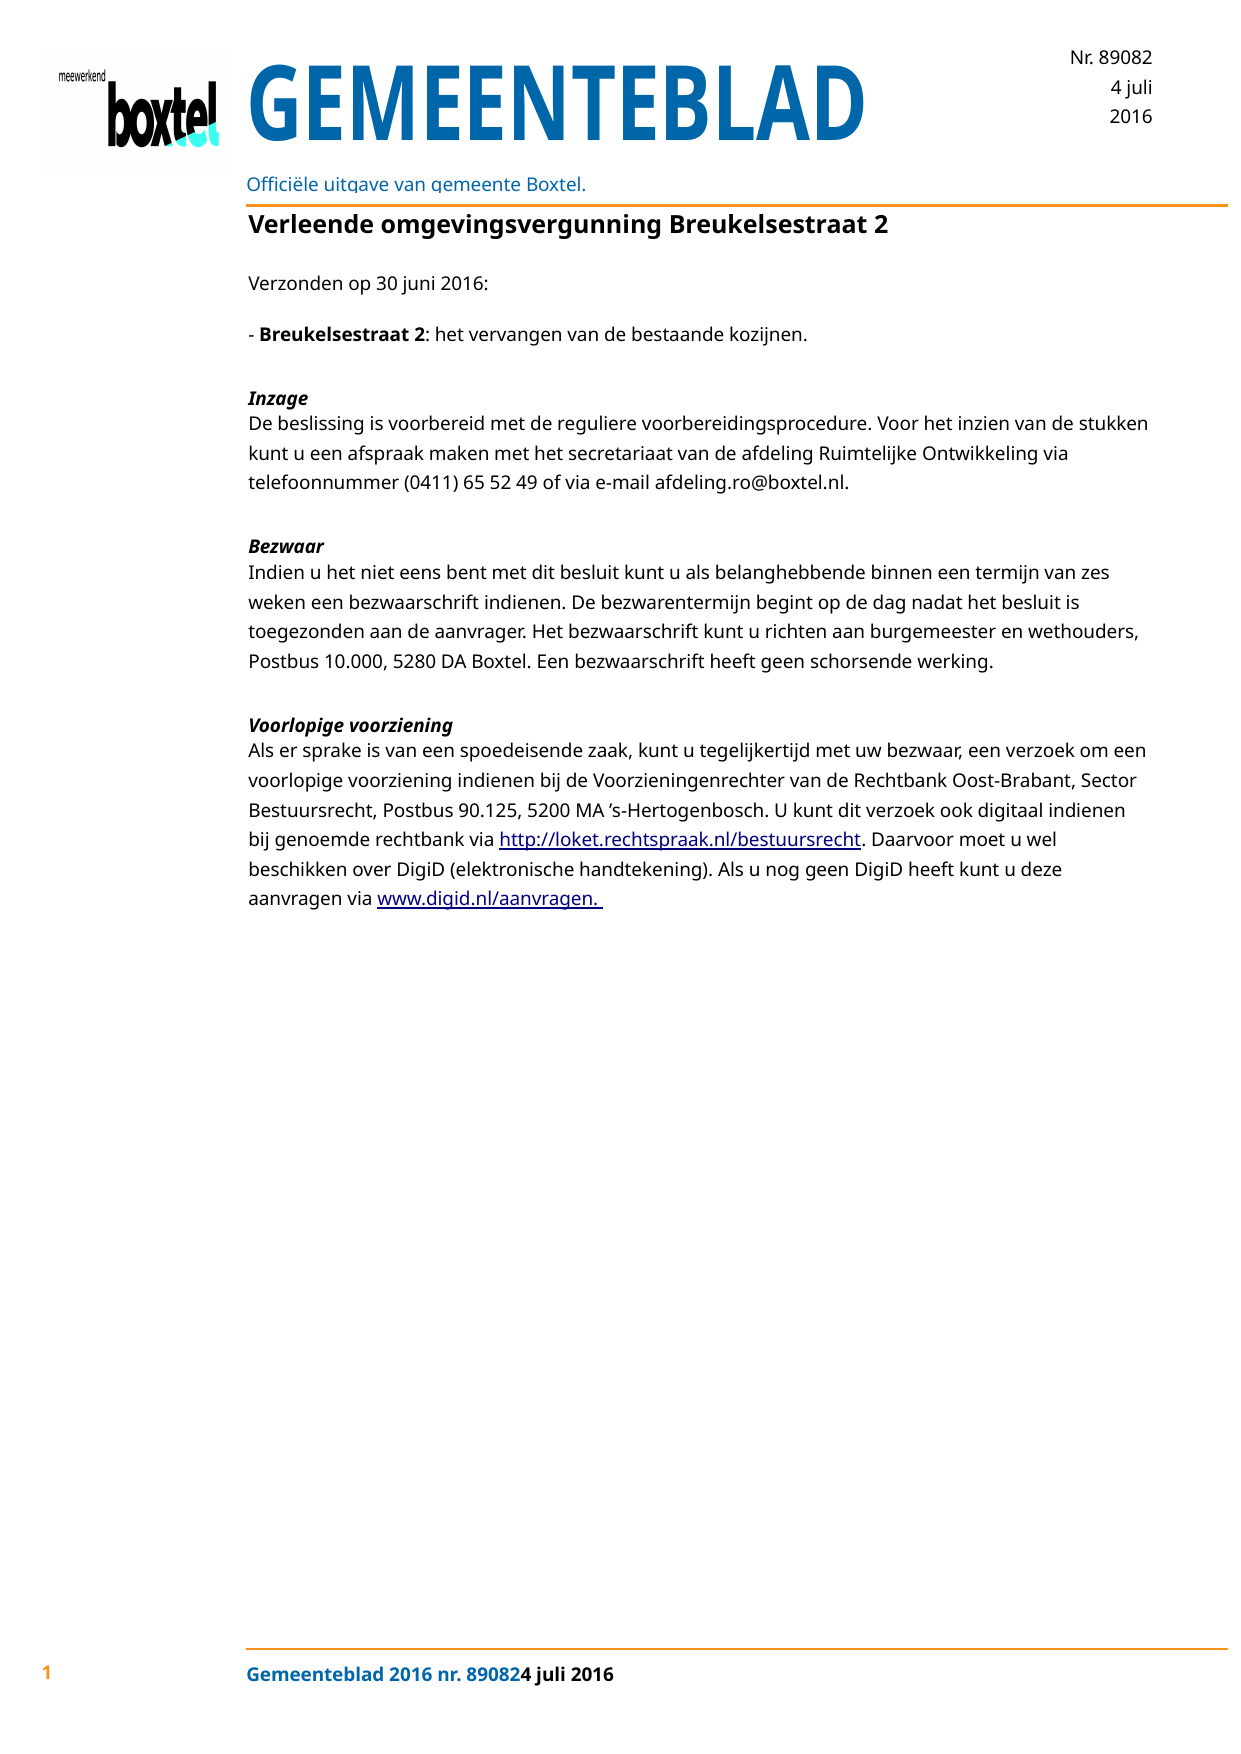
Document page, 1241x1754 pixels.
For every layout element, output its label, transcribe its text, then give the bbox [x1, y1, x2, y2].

picture [41, 47, 231, 172]
text - Breukelsestraat 2: het vervangen van de bestaande kozijnen. [248, 321, 1152, 346]
text Inzage [248, 385, 1152, 410]
text Verleende omgevingsvergunning Breukelsestraat 2 [248, 207, 1152, 241]
text Indien u het niet eens bent met dit besluit kunt u als belanghebbende binnen een termijn van zes weken een bezwaarschrift indienen. De bezwarentermijn begint op de dag nadat het besluit is toegezonden aan de aanvrager. Het bezwaarschrift kunt u richten aan burgemeester en wethouders, Postbus 10.000, 5280 DA Boxtel. Een bezwaarschrift heeft geen schorsende werking. [248, 559, 1152, 674]
text Voorlopige voorziening [248, 712, 1152, 738]
text Verzonden op 30 juni 2016: [248, 270, 1152, 296]
text De beslissing is voorbereid met de reguliere voorbereidingsprocedure. Voor het inzien van de stukken kunt u een afspraak maken met het secretariaat van de afdeling Ruimtelijke Ontwikkeling via telefoonnummer (0411) 65 52 49 of via e-mail afdeling.ro@boxtel.nl. [248, 410, 1152, 495]
text Bezwaar [248, 533, 1152, 559]
text Als er sprake is van een spoedeisende zaak, kunt u tegelijkertijd met uw bezwaar, een verzoek om een voorlopige voorziening indienen bij de Voorzieningenrechter van de Rechtbank Oost-Brabant, Sector Bestuursrecht, Postbus 90.125, 5200 MA ’s-Hertogenbosch. U kunt dit verzoek ook digitaal indienen bij genoemde rechtbank via http://loket.rechtspraak.nl/bestuursrecht. Daarvoor moet u wel beschikken over DigiD (elektronische handtekening). Als u nog geen DigiD heeft kunt u deze aanvragen via www.digid.nl/aanvragen. [248, 738, 1152, 911]
